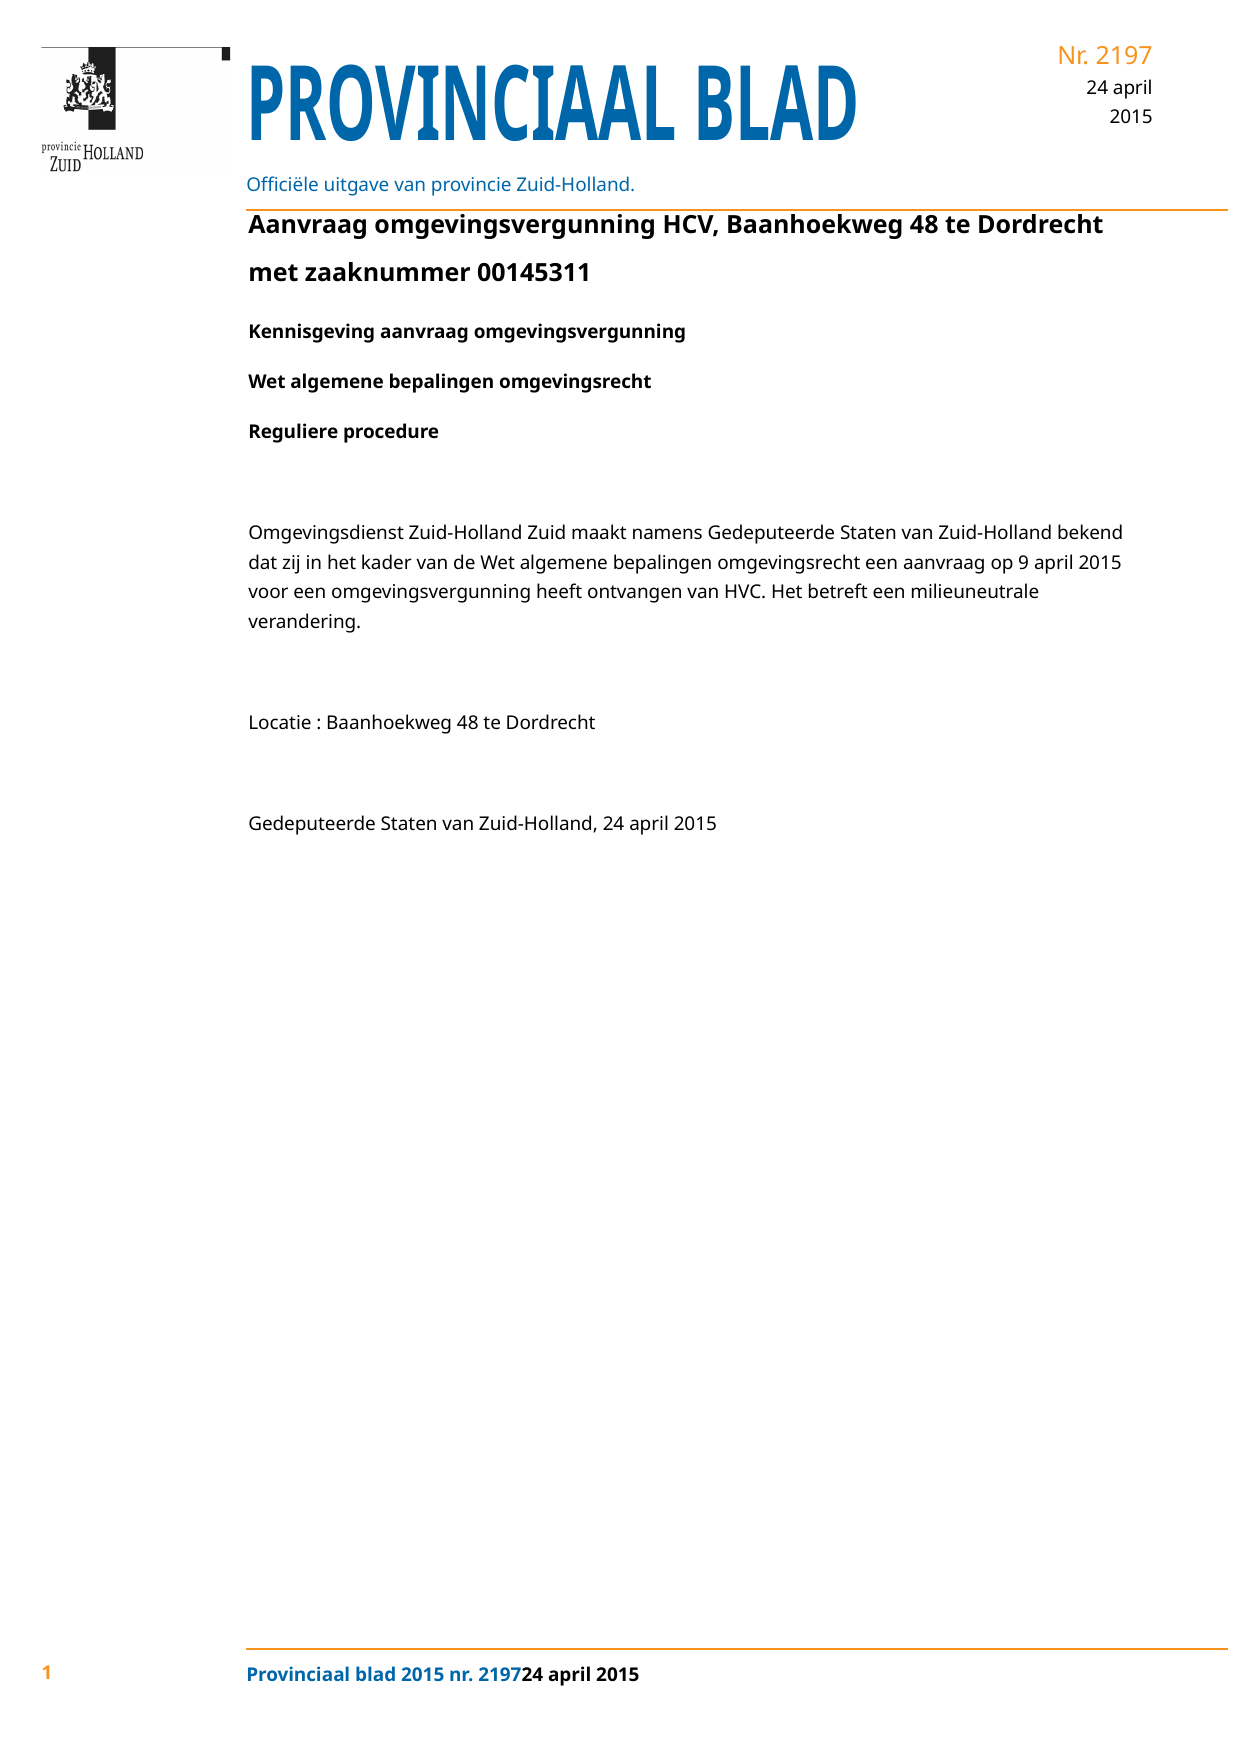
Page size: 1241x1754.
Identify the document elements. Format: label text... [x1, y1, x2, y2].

text Omgevingsdienst Zuid-Holland Zuid maakt namens Gedeputeerde Staten van Zuid-Holland bekend dat zij in het kader van de Wet algemene bepalingen omgevingsrecht een aanvraag op 9 april 2015 voor een omgevingsvergunning heeft ontvangen van HVC. Het betreft een milieuneutrale verandering. [248, 519, 1152, 634]
text Aanvraag omgevingsvergunning HCV, Baanhoekweg 48 te Dordrecht met zaaknummer 00145311 [248, 211, 1152, 288]
picture [41, 47, 231, 172]
text Gedeputeerde Staten van Zuid-Holland, 24 april 2015 [248, 810, 1152, 836]
text Wet algemene bepalingen omgevingsrecht [248, 368, 1152, 394]
text Locatie : Baanhoekweg 48 te Dordrecht [248, 709, 1152, 735]
text Kennisgeving aanvraag omgevingsvergunning [248, 318, 1152, 344]
text Reguliere procedure [248, 419, 1152, 444]
